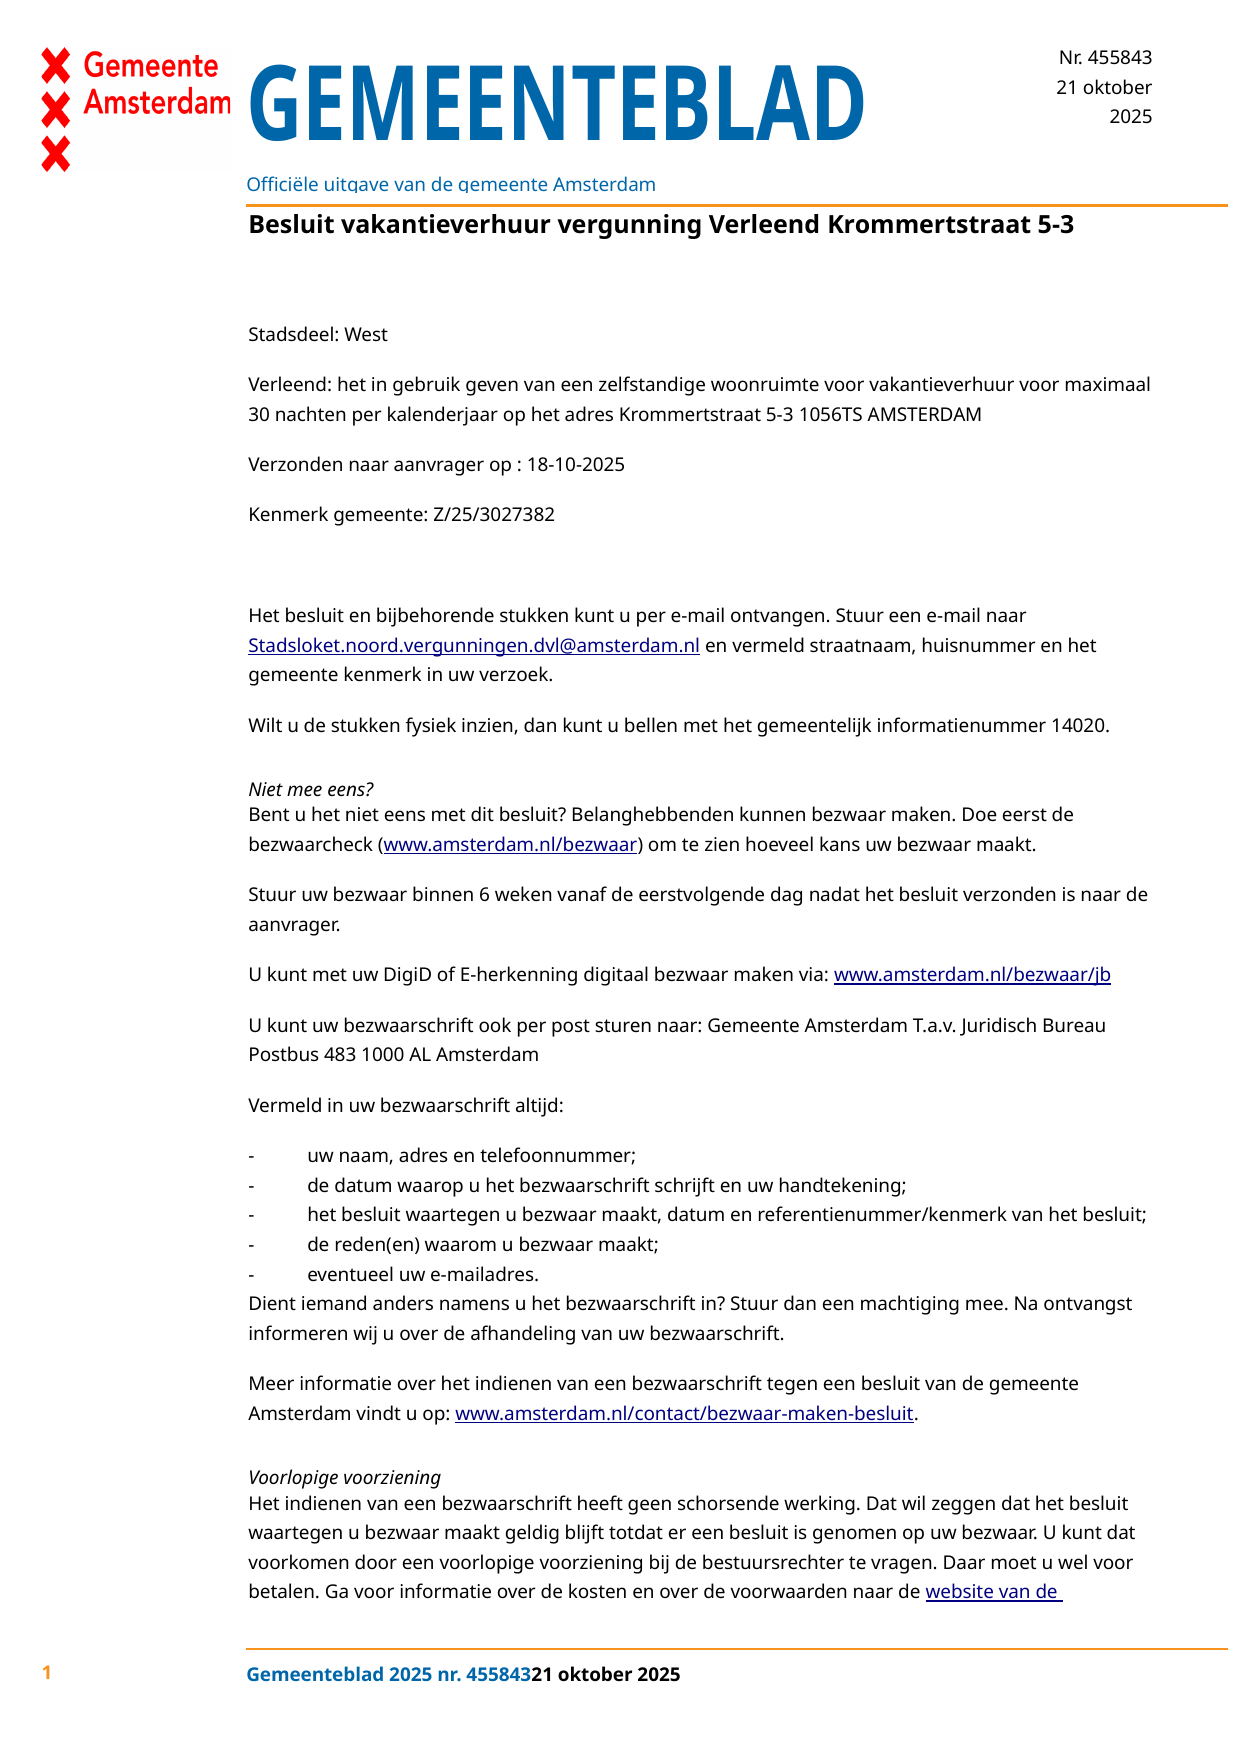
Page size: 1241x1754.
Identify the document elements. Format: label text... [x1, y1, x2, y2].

list uw naam, adres en telefoonnummer; [248, 1142, 1152, 1168]
text Vermeld in uw bezwaarschrift altijd: [248, 1092, 1152, 1118]
text Voorlopige voorziening [248, 1464, 1152, 1490]
list de datum waarop u het bezwaarschrift schrijft en uw handtekening; [248, 1172, 1152, 1198]
text Niet mee eens? [248, 776, 1152, 802]
text U kunt met uw DigiD of E-herkenning digitaal bezwaar maken via: www.amsterdam.nl/bezwaar/jb [248, 962, 1152, 987]
text Besluit vakantieverhuur vergunning Verleend Krommertstraat 5-3 [248, 207, 1152, 241]
text Het besluit en bijbehorende stukken kunt u per e-mail ontvangen. Stuur een e-mail naar Stadsloket.noord.vergunningen.dvl@amsterdam.nl en vermeld straatnaam, huisnummer en het gemeente kenmerk in uw verzoek. [248, 602, 1152, 687]
picture [41, 47, 231, 172]
text Verzonden naar aanvrager op : 18-10-2025 [248, 451, 1152, 477]
text Het indienen van een bezwaarschrift heeft geen schorsende werking. Dat wil zeggen dat het besluit waartegen u bezwaar maakt geldig blijft totdat er een besluit is genomen op uw bezwaar. U kunt dat voorkomen door een voorlopige voorziening bij de bestuursrechter te vragen. Daar moet u wel voor betalen. Ga voor informatie over de kosten en over de voorwaarden naar de website van de [248, 1490, 1152, 1604]
text Verleend: het in gebruik geven van een zelfstandige woonruimte voor vakantieverhuur voor maximaal 30 nachten per kalenderjaar op het adres Krommertstraat 5-3 1056TS AMSTERDAM [248, 371, 1152, 426]
text Bent u het niet eens met dit besluit? Belanghebbenden kunnen bezwaar maken. Doe eerst de bezwaarcheck (www.amsterdam.nl/bezwaar) om te zien hoeveel kans uw bezwaar maakt. [248, 802, 1152, 857]
list eventueel uw e-mailadres. [248, 1261, 1152, 1287]
text Wilt u de stukken fysiek inzien, dan kunt u bellen met het gemeentelijk informatienummer 14020. [248, 712, 1152, 738]
text U kunt uw bezwaarschrift ook per post sturen naar: Gemeente Amsterdam T.a.v. Juridisch Bureau Postbus 483 1000 AL Amsterdam [248, 1012, 1152, 1067]
list de reden(en) waarom u bezwaar maakt; [248, 1231, 1152, 1257]
text Kenmerk gemeente: Z/25/3027382 [248, 502, 1152, 527]
list het besluit waartegen u bezwaar maakt, datum en referentienummer/kenmerk van het besluit; [248, 1202, 1152, 1227]
text Stuur uw bezwaar binnen 6 weken vanaf de eerstvolgende dag nadat het besluit verzonden is naar de aanvrager. [248, 882, 1152, 937]
text Stadsdeel: West [248, 321, 1152, 346]
text Meer informatie over het indienen van een bezwaarschrift tegen een besluit van de gemeente Amsterdam vindt u op: www.amsterdam.nl/contact/bezwaar-maken-besluit. [248, 1370, 1152, 1426]
text Dient iemand anders namens u het bezwaarschrift in? Stuur dan een machtiging mee. Na ontvangst informeren wij u over de afhandeling van uw bezwaarschrift. [248, 1290, 1152, 1346]
